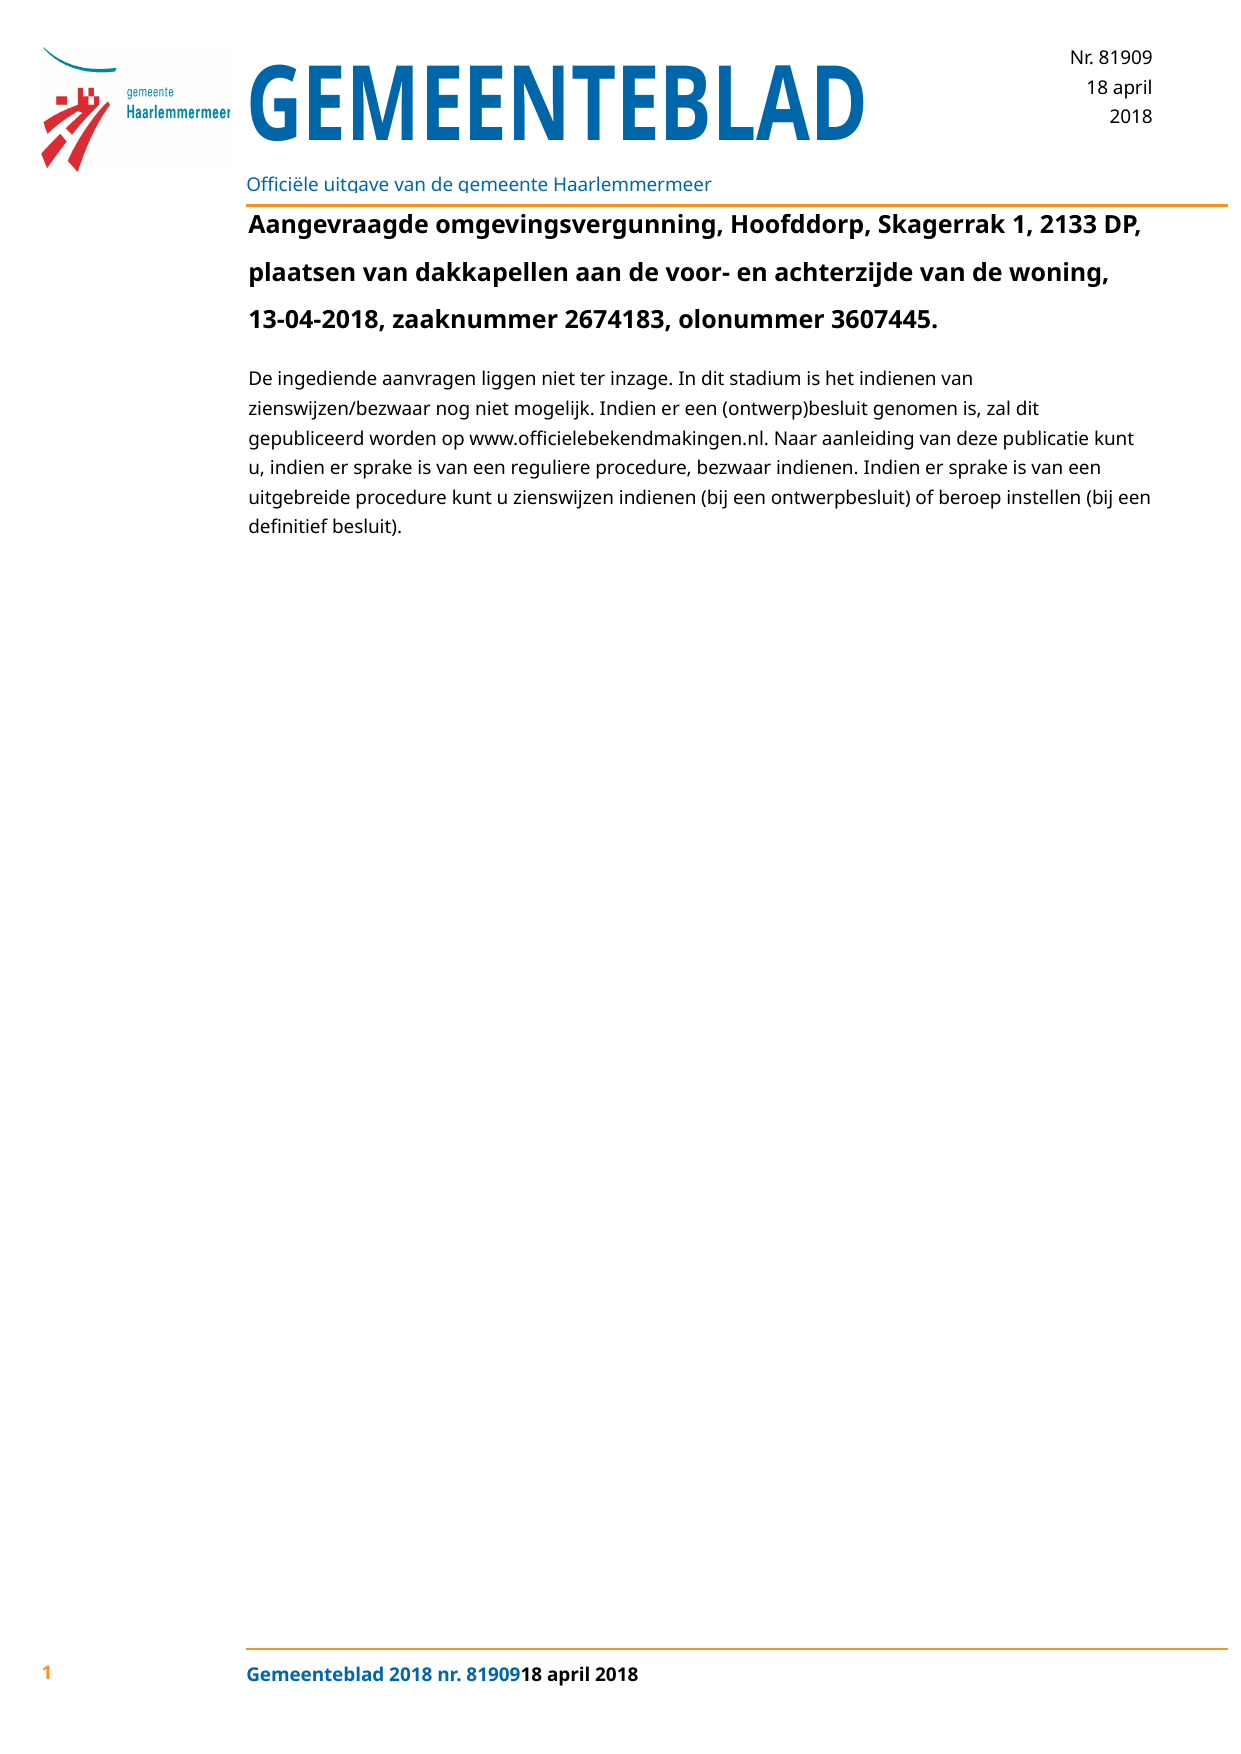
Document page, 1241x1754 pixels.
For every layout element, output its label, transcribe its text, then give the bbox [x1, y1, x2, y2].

picture [41, 47, 231, 172]
text Aangevraagde omgevingsvergunning, Hoofddorp, Skagerrak 1, 2133 DP, plaatsen van dakkapellen aan de voor- en achterzijde van de woning, 13-04-2018, zaaknummer 2674183, olonummer 3607445. [248, 207, 1152, 336]
text De ingediende aanvragen liggen niet ter inzage. In dit stadium is het indienen van zienswijzen/bezwaar nog niet mogelijk. Indien er een (ontwerp)besluit genomen is, zal dit gepubliceerd worden op www.officielebekendmakingen.nl. Naar aanleiding van deze publicatie kunt u, indien er sprake is van een reguliere procedure, bezwaar indienen. Indien er sprake is van een uitgebreide procedure kunt u zienswijzen indienen (bij een ontwerpbesluit) of beroep instellen (bij een definitief besluit). [248, 366, 1152, 539]
